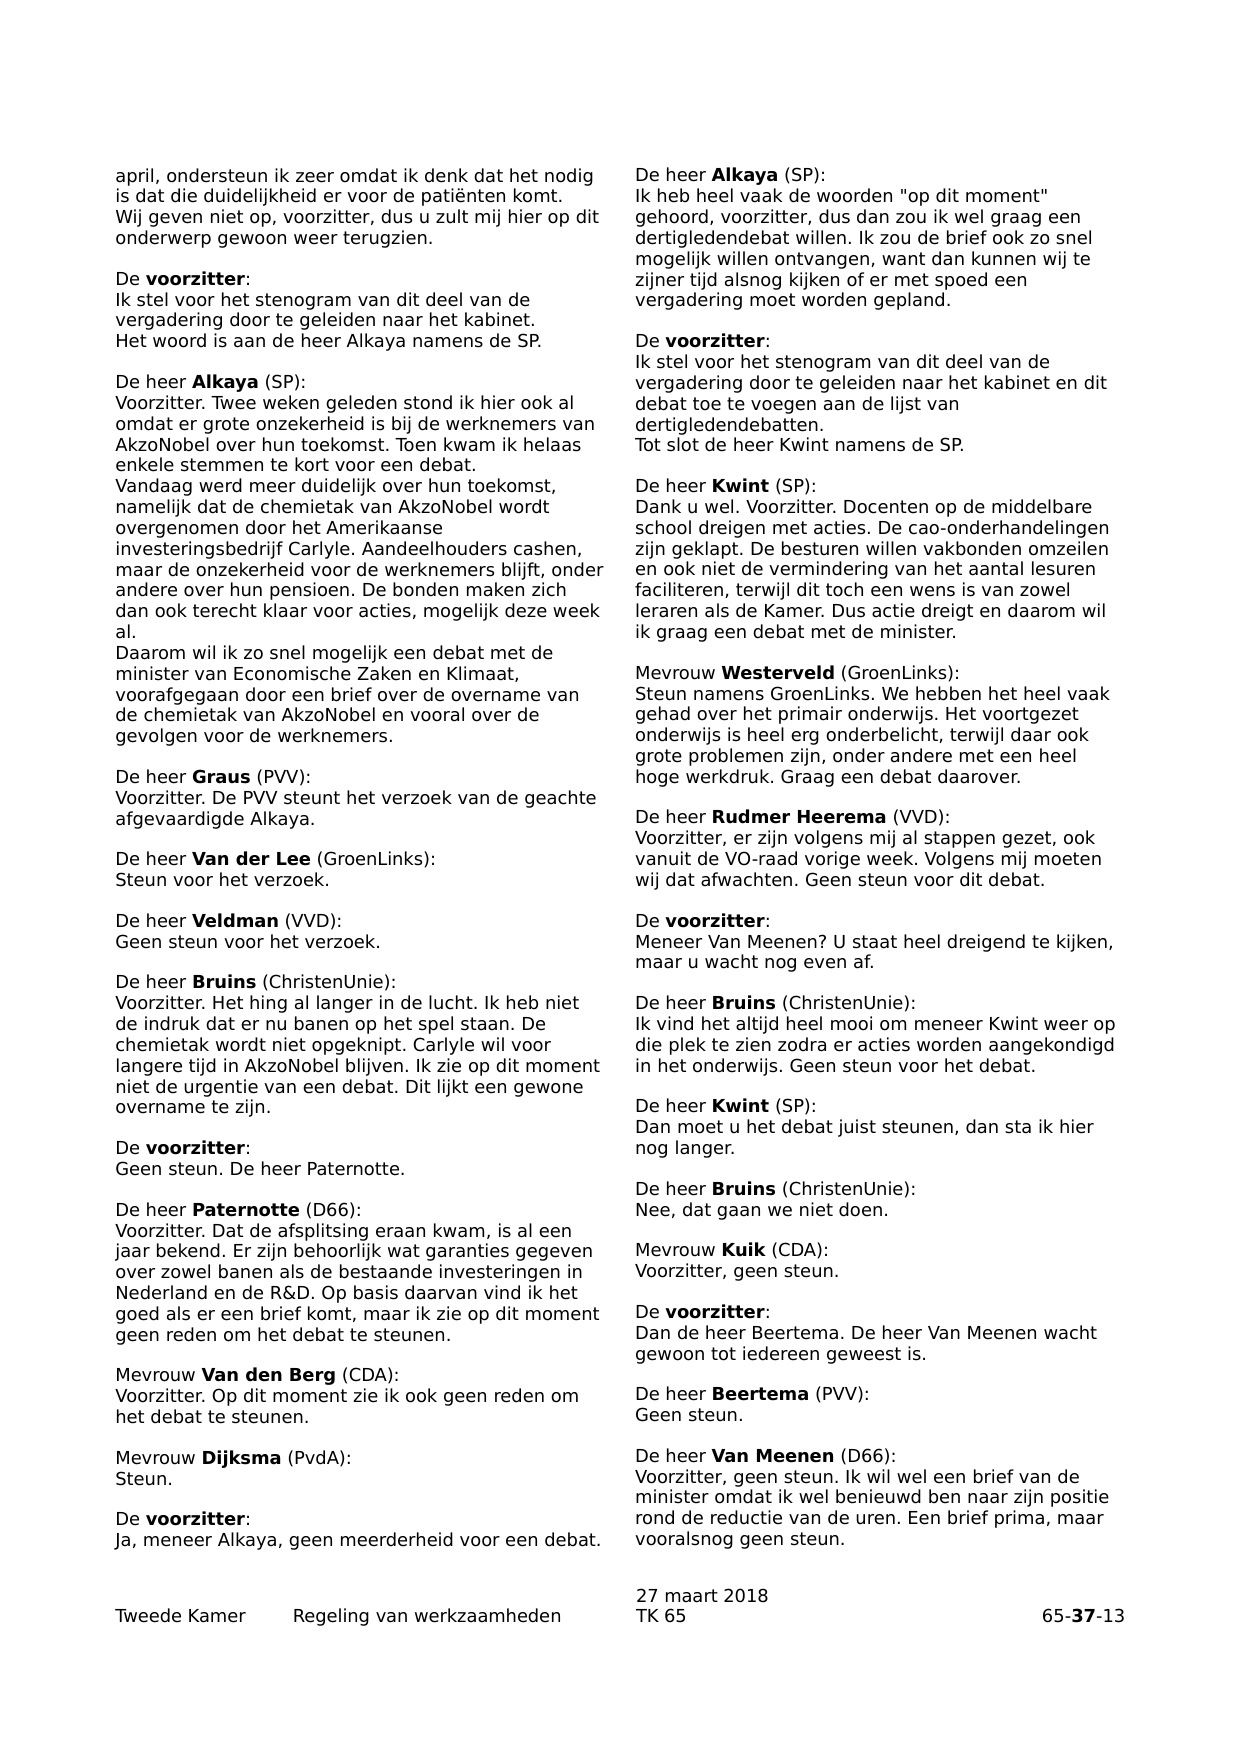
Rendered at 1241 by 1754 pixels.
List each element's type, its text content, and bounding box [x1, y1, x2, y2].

text Voorzitter, geen steun. [635, 1261, 1125, 1282]
text De voorzitter: [115, 1509, 605, 1530]
text De heer Kwint (SP): [635, 1096, 1125, 1117]
text Voorzitter. Op dit moment zie ik ook geen reden om het debat te steunen. [115, 1386, 605, 1428]
text Nee, dat gaan we niet doen. [635, 1199, 1125, 1220]
text Mevrouw Dijksma (PvdA): [115, 1448, 605, 1468]
text Mevrouw Kuik (CDA): [635, 1240, 1125, 1261]
text De heer Van der Lee (GroenLinks): [115, 849, 605, 870]
text Ik stel voor het stenogram van dit deel van de vergadering door te geleiden naar het kabinet. [115, 289, 605, 331]
text Ik vind het altijd heel mooi om meneer Kwint weer op die plek te zien zodra er acties worden aangekondigd in het onderwijs. Geen steun voor het debat. [635, 1014, 1125, 1076]
text De heer Kwint (SP): [635, 476, 1125, 497]
text Dan de heer Beertema. De heer Van Meenen wacht gewoon tot iedereen geweest is. [635, 1322, 1125, 1364]
text Steun voor het verzoek. [115, 870, 605, 891]
text De heer Bruins (ChristenUnie): [115, 972, 605, 993]
text Dan moet u het debat juist steunen, dan sta ik hier nog langer. [635, 1117, 1125, 1159]
text Ik stel voor het stenogram van dit deel van de vergadering door te geleiden naar het kabinet en dit debat toe te voegen aan de lijst van dertigledendebatten. [635, 352, 1125, 435]
text Voorzitter, geen steun. Ik wil wel een brief van de minister omdat ik wel benieuwd ben naar zijn positie rond de reductie van de uren. Een brief prima, maar vooralsnog geen steun. [635, 1466, 1125, 1550]
text De voorzitter: [635, 1302, 1125, 1322]
text Ja, meneer Alkaya, geen meerderheid voor een debat. [115, 1530, 605, 1551]
text Geen steun. [635, 1405, 1125, 1426]
text De voorzitter: [115, 1138, 605, 1159]
text De voorzitter: [115, 269, 605, 289]
text De heer Van Meenen (D66): [635, 1446, 1125, 1466]
text april, ondersteun ik zeer omdat ik denk dat het nodig is dat die duidelijkheid er voor de patiënten komt. [115, 165, 605, 207]
text De heer Graus (PVV): [115, 767, 605, 787]
text De heer Alkaya (SP): [635, 165, 1125, 186]
text Voorzitter. Dat de afsplitsing eraan kwam, is al een jaar bekend. Er zijn behoorlijk wat garanties gegeven over zowel banen als de bestaande investeringen in Nederland en de R&D. Op basis daarvan vind ik het goed als er een brief komt, maar ik zie op dit moment geen reden om het debat te steunen. [115, 1220, 605, 1345]
text Voorzitter. De PVV steunt het verzoek van de geachte afgevaardigde Alkaya. [115, 787, 605, 829]
text Het woord is aan de heer Alkaya namens de SP. [115, 331, 605, 352]
text Steun namens GroenLinks. We hebben het heel vaak gehad over het primair onderwijs. Het voortgezet onderwijs is heel erg onderbelicht, terwijl daar ook grote problemen zijn, onder andere met een heel hoge werkdruk. Graag een debat daarover. [635, 683, 1125, 787]
text De voorzitter: [635, 911, 1125, 931]
text Voorzitter. Twee weken geleden stond ik hier ook al omdat er grote onzekerheid is bij de werknemers van AkzoNobel over hun toekomst. Toen kwam ik helaas enkele stemmen te kort voor een debat. [115, 393, 605, 476]
text Voorzitter. Het hing al langer in de lucht. Ik heb niet de indruk dat er nu banen op het spel staan. De chemietak wordt niet opgeknipt. Carlyle wil voor langere tijd in AkzoNobel blijven. Ik zie op dit moment niet de urgentie van een debat. Dit lijkt een gewone overname te zijn. [115, 993, 605, 1118]
text Geen steun. De heer Paternotte. [115, 1159, 605, 1179]
text Vandaag werd meer duidelijk over hun toekomst, namelijk dat de chemietak van AkzoNobel wordt overgenomen door het Amerikaanse investeringsbedrijf Carlyle. Aandeelhouders cashen, maar de onzekerheid voor de werknemers blijft, onder andere over hun pensioen. De bonden maken zich dan ook terecht klaar voor acties, mogelijk deze week al. [115, 476, 605, 643]
text Steun. [115, 1468, 605, 1489]
text Meneer Van Meenen? U staat heel dreigend te kijken, maar u wacht nog even af. [635, 931, 1125, 973]
text Mevrouw Van den Berg (CDA): [115, 1365, 605, 1386]
text De heer Paternotte (D66): [115, 1199, 605, 1220]
text De heer Rudmer Heerema (VVD): [635, 807, 1125, 828]
text Mevrouw Westerveld (GroenLinks): [635, 662, 1125, 683]
text Geen steun voor het verzoek. [115, 931, 605, 952]
text De heer Veldman (VVD): [115, 911, 605, 931]
text De heer Alkaya (SP): [115, 372, 605, 393]
text Dank u wel. Voorzitter. Docenten op de middelbare school dreigen met acties. De cao-onderhandelingen zijn geklapt. De besturen willen vakbonden omzeilen en ook niet de vermindering van het aantal lesuren faciliteren, terwijl dit toch een wens is van zowel leraren als de Kamer. Dus actie dreigt en daarom wil ik graag een debat met de minister. [635, 497, 1125, 642]
text De heer Bruins (ChristenUnie): [635, 1179, 1125, 1199]
text De voorzitter: [635, 331, 1125, 352]
text De heer Bruins (ChristenUnie): [635, 993, 1125, 1014]
text De heer Beertema (PVV): [635, 1384, 1125, 1405]
text Ik heb heel vaak de woorden "op dit moment" gehoord, voorzitter, dus dan zou ik wel graag een dertigledendebat willen. Ik zou de brief ook zo snel mogelijk willen ontvangen, want dan kunnen wij te zijner tijd alsnog kijken of er met spoed een vergadering moet worden gepland. [635, 186, 1125, 311]
text Tot slot de heer Kwint namens de SP. [635, 435, 1125, 456]
text Voorzitter, er zijn volgens mij al stappen gezet, ook vanuit de VO-raad vorige week. Volgens mij moeten wij dat afwachten. Geen steun voor dit debat. [635, 828, 1125, 891]
text Daarom wil ik zo snel mogelijk een debat met de minister van Economische Zaken en Klimaat, voorafgegaan door een brief over de overname van de chemietak van AkzoNobel en vooral over de gevolgen voor de werknemers. [115, 643, 605, 747]
text Wij geven niet op, voorzitter, dus u zult mij hier op dit onderwerp gewoon weer terugzien. [115, 207, 605, 249]
